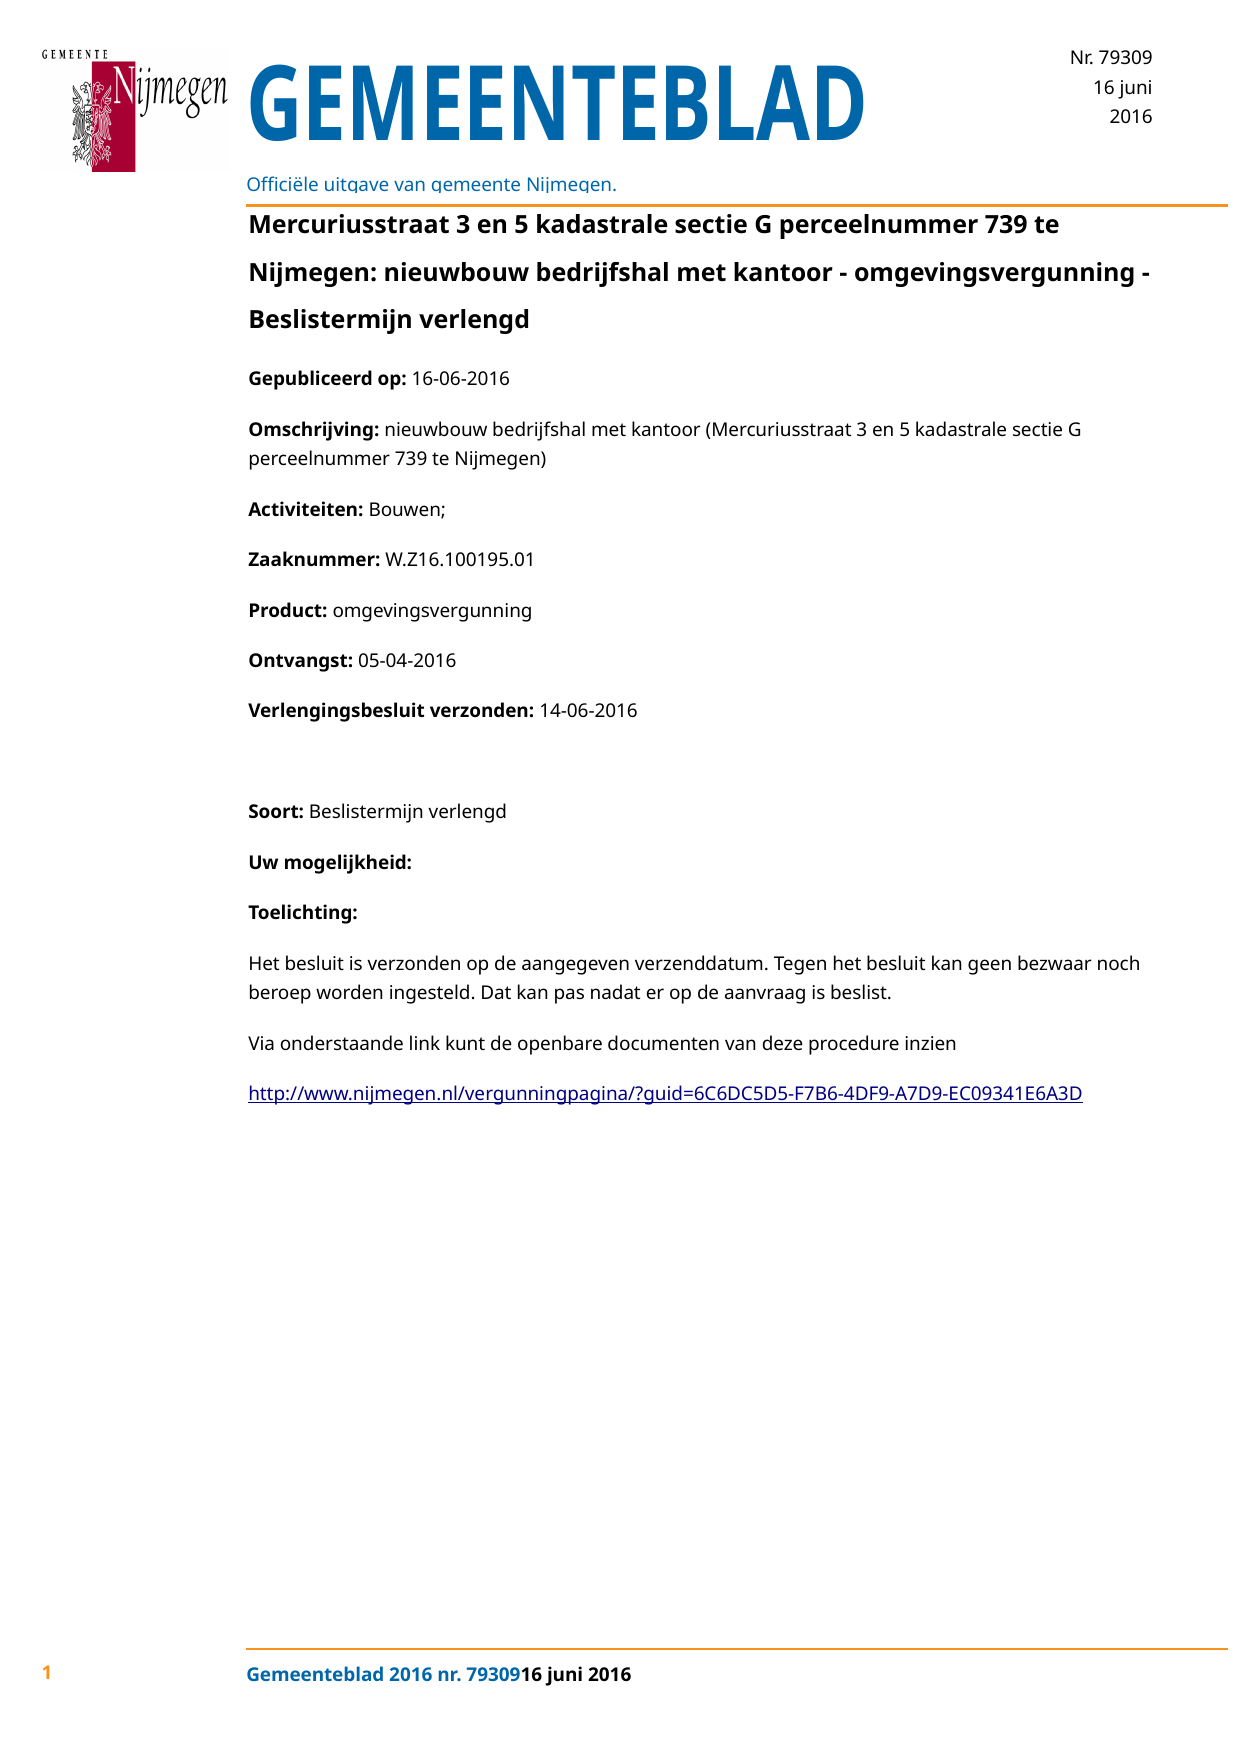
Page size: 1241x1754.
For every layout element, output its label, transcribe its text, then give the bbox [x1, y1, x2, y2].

text Gepubliceerd op: 16-06-2016 [248, 366, 1152, 391]
text Mercuriusstraat 3 en 5 kadastrale sectie G perceelnummer 739 te Nijmegen: nieuwbouw bedrijfshal met kantoor - omgevingsvergunning - Beslistermijn verlengd [248, 207, 1152, 336]
text Product: omgevingsvergunning [248, 597, 1152, 622]
text Activiteiten: Bouwen; [248, 496, 1152, 522]
text Omschrijving: nieuwbouw bedrijfshal met kantoor (Mercuriusstraat 3 en 5 kadastrale sectie G perceelnummer 739 te Nijmegen) [248, 416, 1152, 471]
text Het besluit is verzonden op de aangegeven verzenddatum. Tegen het besluit kan geen bezwaar noch beroep worden ingesteld. Dat kan pas nadat er op de aanvraag is beslist. [248, 950, 1152, 1005]
text Zaaknummer: W.Z16.100195.01 [248, 546, 1152, 572]
picture [41, 47, 231, 172]
text Uw mogelijkheid: [248, 849, 1152, 874]
text Via onderstaande link kunt de openbare documenten van deze procedure inzien [248, 1030, 1152, 1055]
text Soort: Beslistermijn verlengd [248, 798, 1152, 824]
text Verlengingsbesluit verzonden: 14-06-2016 [248, 698, 1152, 723]
text http://www.nijmegen.nl/vergunningpagina/?guid=6C6DC5D5-F7B6-4DF9-A7D9-EC09341E6A3D [248, 1080, 1152, 1106]
text Toelichting: [248, 899, 1152, 925]
text Ontvangst: 05-04-2016 [248, 647, 1152, 673]
